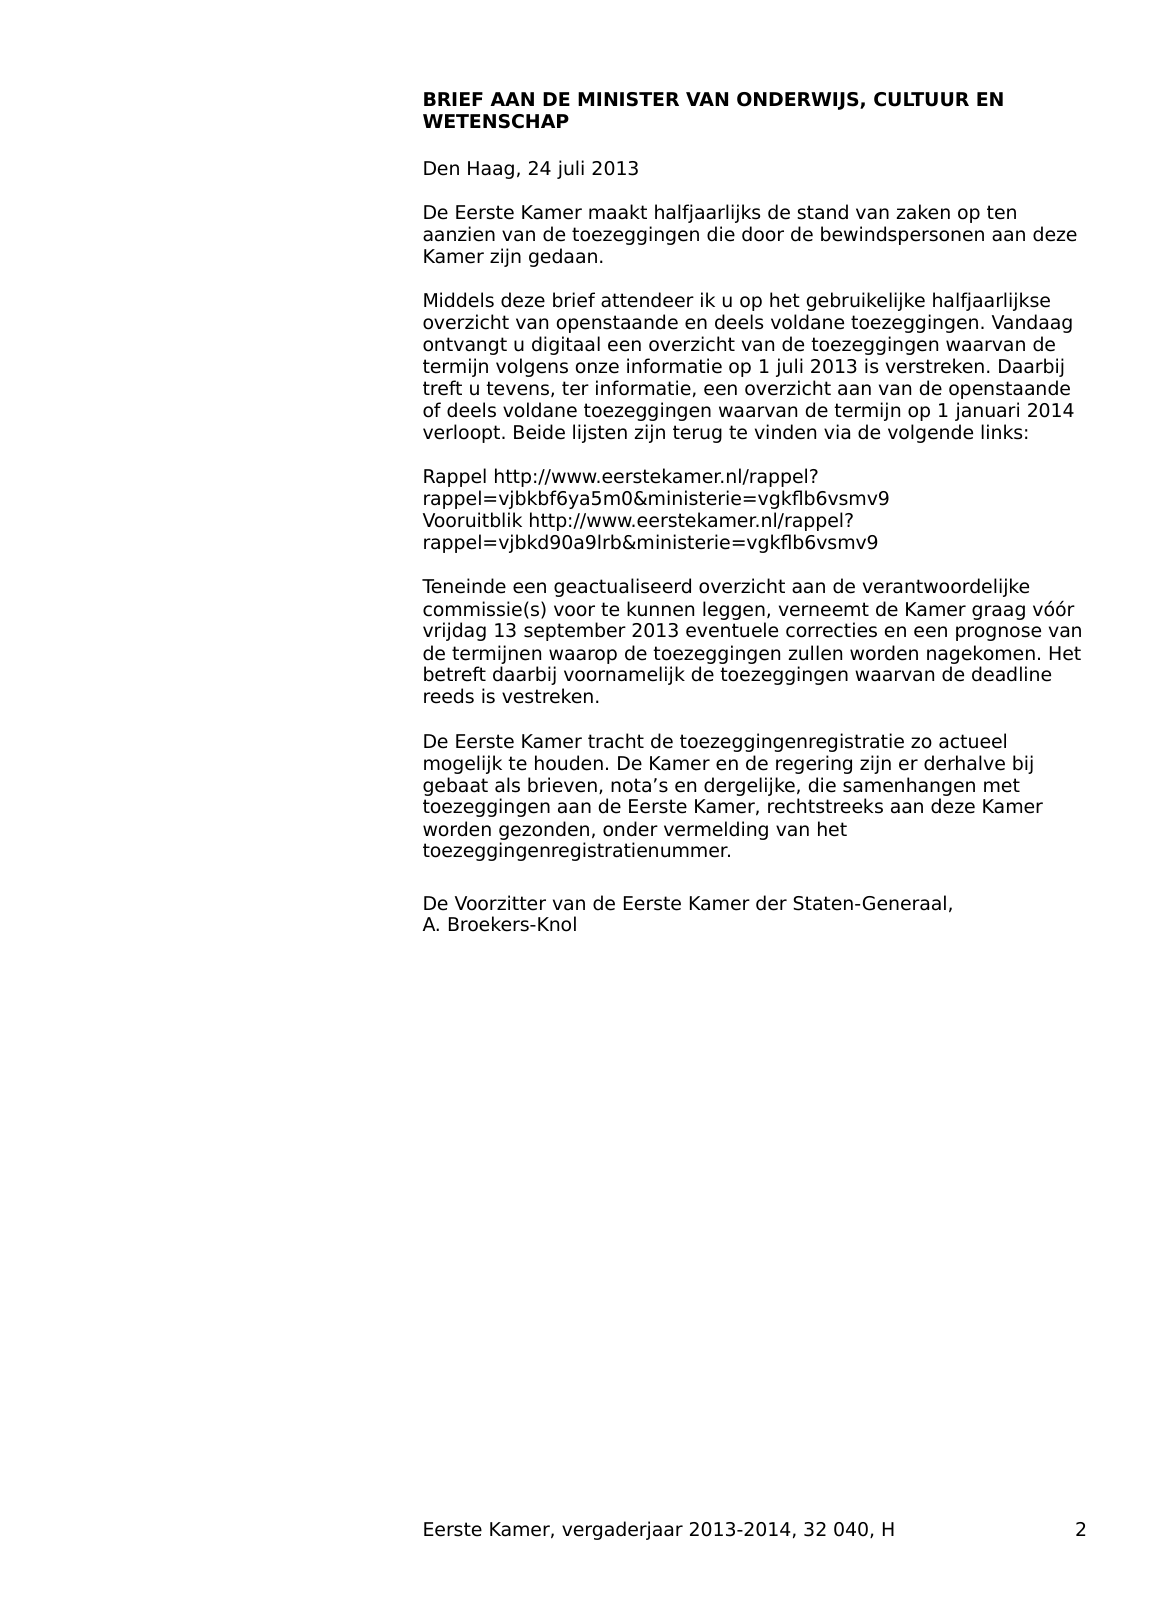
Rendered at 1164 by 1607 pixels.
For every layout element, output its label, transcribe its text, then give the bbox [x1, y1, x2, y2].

text De Eerste Kamer maakt halfjaarlijks de stand van zaken op ten aanzien van de toezeggingen die door de bewindspersonen aan deze Kamer zijn gedaan. [422, 202, 1087, 268]
text Den Haag, 24 juli 2013 [422, 158, 1087, 180]
text Middels deze brief attendeer ik u op het gebruikelijke halfjaarlijkse overzicht van openstaande en deels voldane toezeggingen. Vandaag ontvangt u digitaal een overzicht van de toezeggingen waarvan de termijn volgens onze informatie op 1 juli 2013 is verstreken. Daarbij treft u tevens, ter informatie, een overzicht aan van de openstaande of deels voldane toezeggingen waarvan de termijn op 1 januari 2014 verloopt. Beide lijsten zijn terug te vinden via de volgende links: [422, 290, 1087, 444]
text Teneinde een geactualiseerd overzicht aan de verantwoordelijke commissie(s) voor te kunnen leggen, verneemt de Kamer graag vóór vrijdag 13 september 2013 eventuele correcties en een prognose van de termijnen waarop de toezeggingen zullen worden nagekomen. Het betreft daarbij voornamelijk de toezeggingen waarvan de deadline reeds is vestreken. [422, 576, 1087, 708]
text Rappel http://www.eerstekamer.nl/rappel?rappel=vjbkbf6ya5m0&ministerie=vgkflb6vsmv9 [422, 466, 1087, 510]
text De Eerste Kamer tracht de toezeggingenregistratie zo actueel mogelijk te houden. De Kamer en de regering zijn er derhalve bij gebaat als brieven, nota’s en dergelijke, die samenhangen met toezeggingen aan de Eerste Kamer, rechtstreeks aan deze Kamer worden gezonden, onder vermelding van het toezeggingenregistratienummer. [422, 731, 1087, 862]
text Vooruitblik http://www.eerstekamer.nl/rappel?rappel=vjbkd90a9lrb&ministerie=vgkflb6vsmv9 [422, 510, 1087, 554]
text De Voorzitter van de Eerste Kamer der Staten-Generaal, A. Broekers-Knol [422, 892, 1087, 936]
subtitle BRIEF AAN DE MINISTER VAN ONDERWIJS, CULTUUR EN WETENSCHAP [422, 89, 1087, 133]
